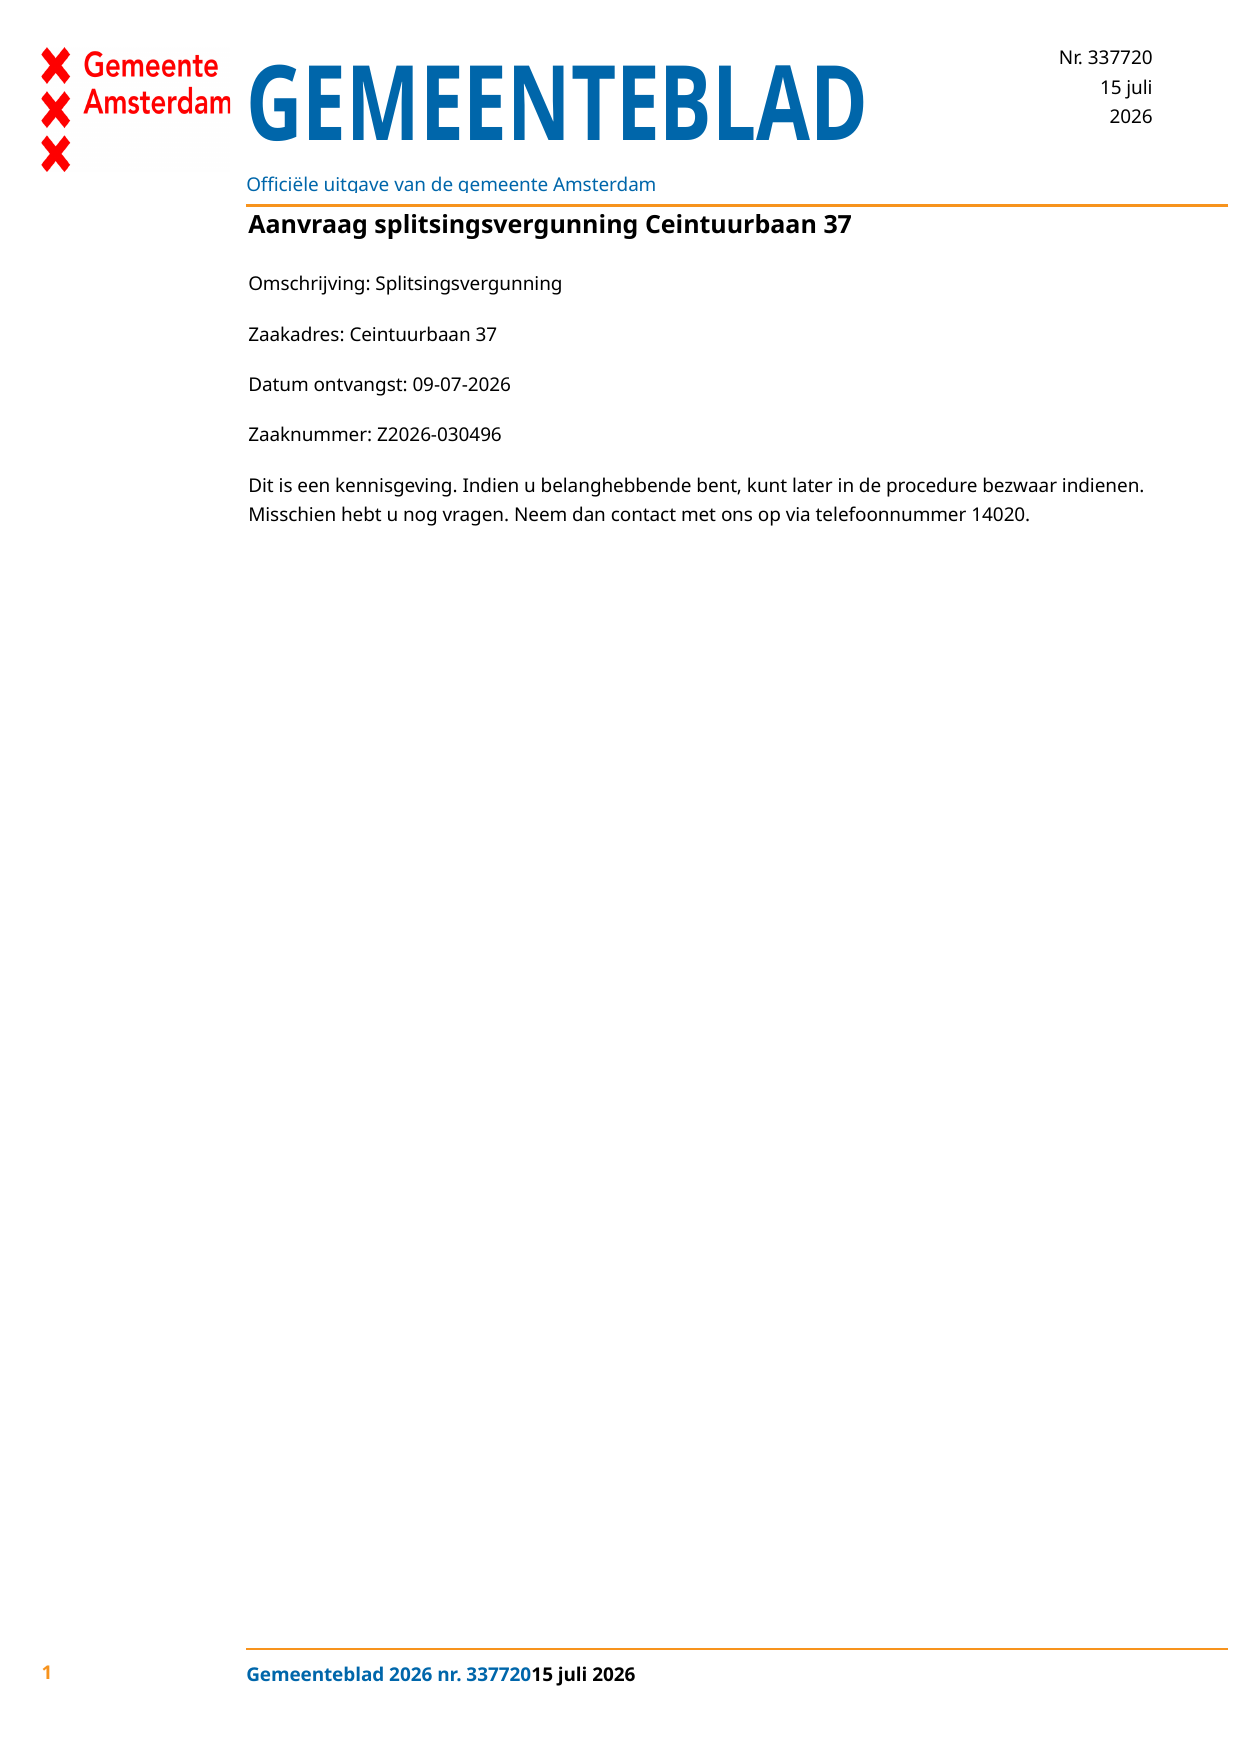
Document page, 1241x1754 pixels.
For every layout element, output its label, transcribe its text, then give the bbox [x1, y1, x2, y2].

text Zaakadres: Ceintuurbaan 37 [248, 321, 1152, 346]
text Aanvraag splitsingsvergunning Ceintuurbaan 37 [248, 207, 1152, 241]
text Dit is een kennisgeving. Indien u belanghebbende bent, kunt later in de procedure bezwaar indienen. Misschien hebt u nog vragen. Neem dan contact met ons op via telefoonnummer 14020. [248, 472, 1152, 527]
picture [41, 47, 231, 172]
text Omschrijving: Splitsingsvergunning [248, 270, 1152, 296]
text Datum ontvangst: 09-07-2026 [248, 371, 1152, 397]
text Zaaknummer: Z2026-030496 [248, 422, 1152, 447]
